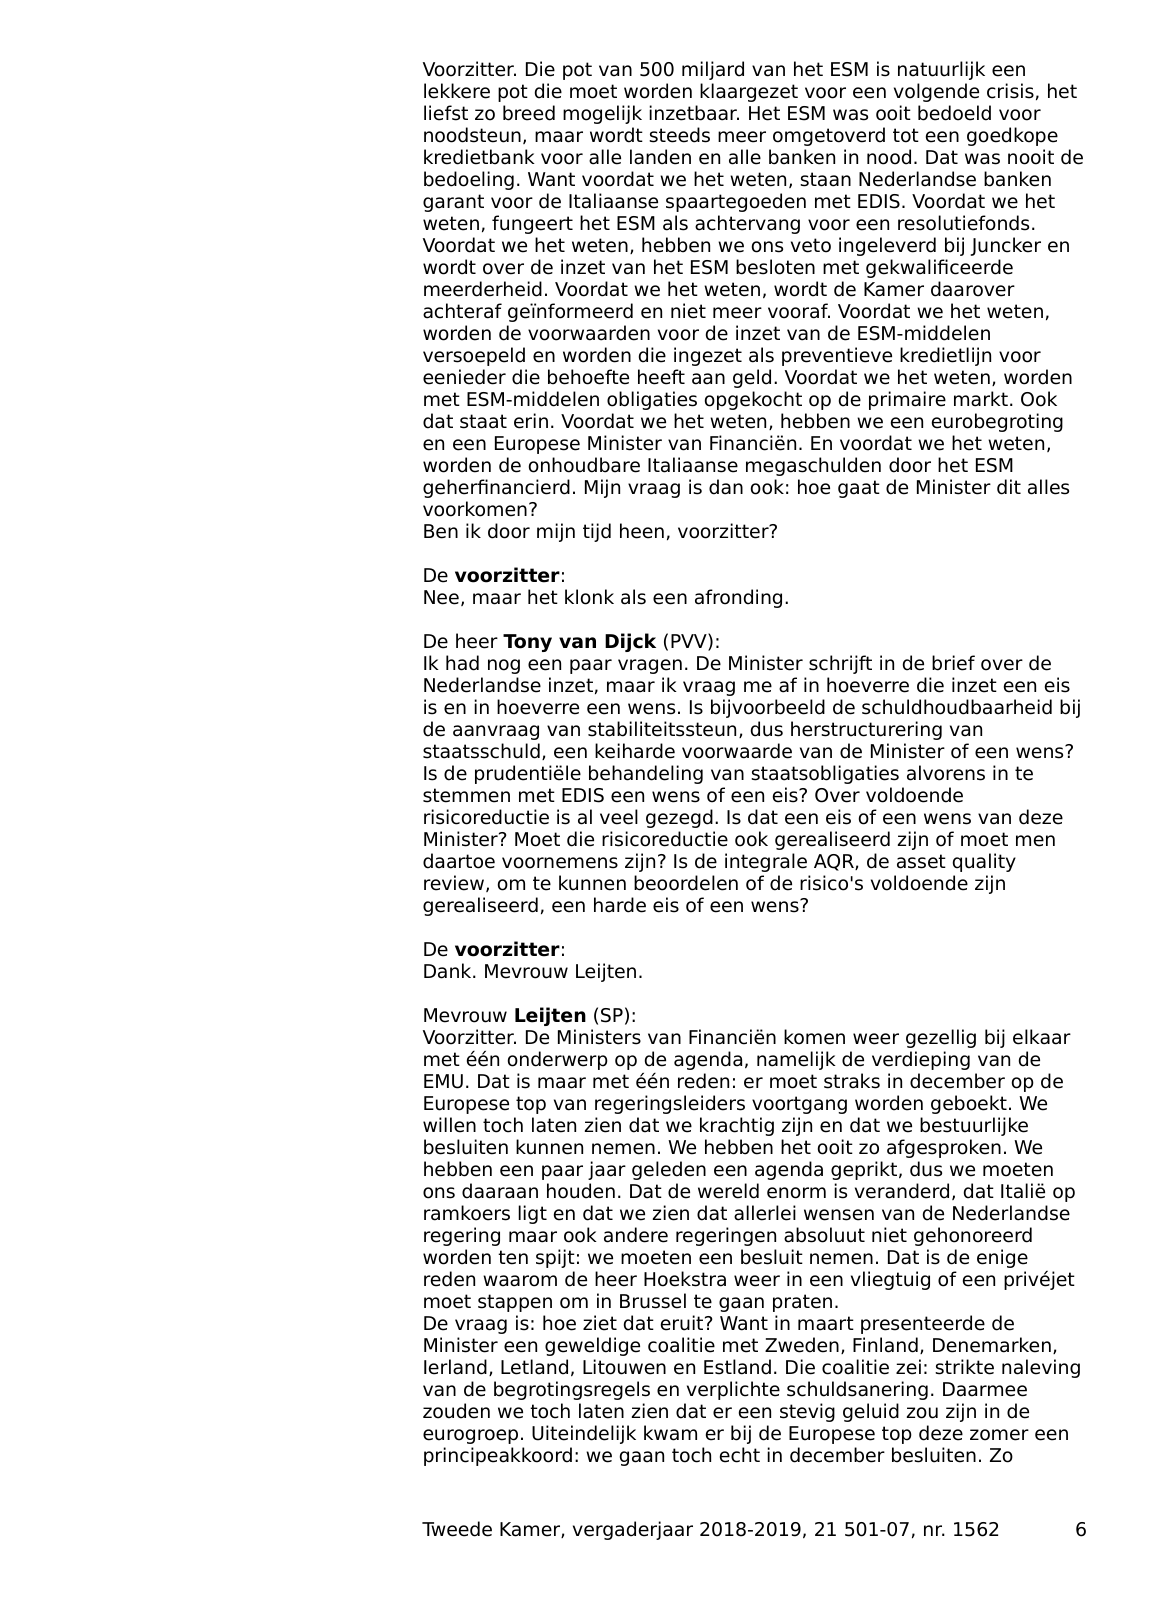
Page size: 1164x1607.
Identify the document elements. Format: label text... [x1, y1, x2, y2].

text De voorzitter: [422, 939, 1087, 961]
text Voorzitter. Die pot van 500 miljard van het ESM is natuurlijk een lekkere pot die moet worden klaargezet voor een volgende crisis, het liefst zo breed mogelijk inzetbaar. Het ESM was ooit bedoeld voor noodsteun, maar wordt steeds meer omgetoverd tot een goedkope kredietbank voor alle landen en alle banken in nood. Dat was nooit de bedoeling. Want voordat we het weten, staan Nederlandse banken garant voor de Italiaanse spaartegoeden met EDIS. Voordat we het weten, fungeert het ESM als achtervang voor een resolutiefonds. Voordat we het weten, hebben we ons veto ingeleverd bij Juncker en wordt over de inzet van het ESM besloten met gekwalificeerde meerderheid. Voordat we het weten, wordt de Kamer daarover achteraf geïnformeerd en niet meer vooraf. Voordat we het weten, worden de voorwaarden voor de inzet van de ESM-middelen versoepeld en worden die ingezet als preventieve kredietlijn voor eenieder die behoefte heeft aan geld. Voordat we het weten, worden met ESM-middelen obligaties opgekocht op de primaire markt. Ook dat staat erin. Voordat we het weten, hebben we een eurobegroting en een Europese Minister van Financiën. En voordat we het weten, worden de onhoudbare Italiaanse megaschulden door het ESM geherfinancierd. Mijn vraag is dan ook: hoe gaat de Minister dit alles voorkomen? [422, 59, 1087, 521]
text De heer Tony van Dijck (PVV): [422, 631, 1087, 653]
text Dank. Mevrouw Leijten. [422, 961, 1087, 983]
text Ik had nog een paar vragen. De Minister schrijft in de brief over de Nederlandse inzet, maar ik vraag me af in hoeverre die inzet een eis is en in hoeverre een wens. Is bijvoorbeeld de schuldhoudbaarheid bij de aanvraag van stabiliteitssteun, dus herstructurering van staatsschuld, een keiharde voorwaarde van de Minister of een wens? Is de prudentiële behandeling van staatsobligaties alvorens in te stemmen met EDIS een wens of een eis? Over voldoende risicoreductie is al veel gezegd. Is dat een eis of een wens van deze Minister? Moet die risicoreductie ook gerealiseerd zijn of moet men daartoe voornemens zijn? Is de integrale AQR, de asset quality review, om te kunnen beoordelen of de risico's voldoende zijn gerealiseerd, een harde eis of een wens? [422, 653, 1087, 917]
text De voorzitter: [422, 565, 1087, 587]
text De vraag is: hoe ziet dat eruit? Want in maart presenteerde de Minister een geweldige coalitie met Zweden, Finland, Denemarken, Ierland, Letland, Litouwen en Estland. Die coalitie zei: strikte naleving van de begrotingsregels en verplichte schuldsanering. Daarmee zouden we toch laten zien dat er een stevig geluid zou zijn in de eurogroep. Uiteindelijk kwam er bij de Europese top deze zomer een principeakkoord: we gaan toch echt in december besluiten. Zo [422, 1313, 1087, 1467]
text Voorzitter. De Ministers van Financiën komen weer gezellig bij elkaar met één onderwerp op de agenda, namelijk de verdieping van de EMU. Dat is maar met één reden: er moet straks in december op de Europese top van regeringsleiders voortgang worden geboekt. We willen toch laten zien dat we krachtig zijn en dat we bestuurlijke besluiten kunnen nemen. We hebben het ooit zo afgesproken. We hebben een paar jaar geleden een agenda geprikt, dus we moeten ons daaraan houden. Dat de wereld enorm is veranderd, dat Italië op ramkoers ligt en dat we zien dat allerlei wensen van de Nederlandse regering maar ook andere regeringen absoluut niet gehonoreerd worden ten spijt: we moeten een besluit nemen. Dat is de enige reden waarom de heer Hoekstra weer in een vliegtuig of een privéjet moet stappen om in Brussel te gaan praten. [422, 1027, 1087, 1313]
text Ben ik door mijn tijd heen, voorzitter? [422, 521, 1087, 543]
text Mevrouw Leijten (SP): [422, 1005, 1087, 1027]
text Nee, maar het klonk als een afronding. [422, 587, 1087, 609]
